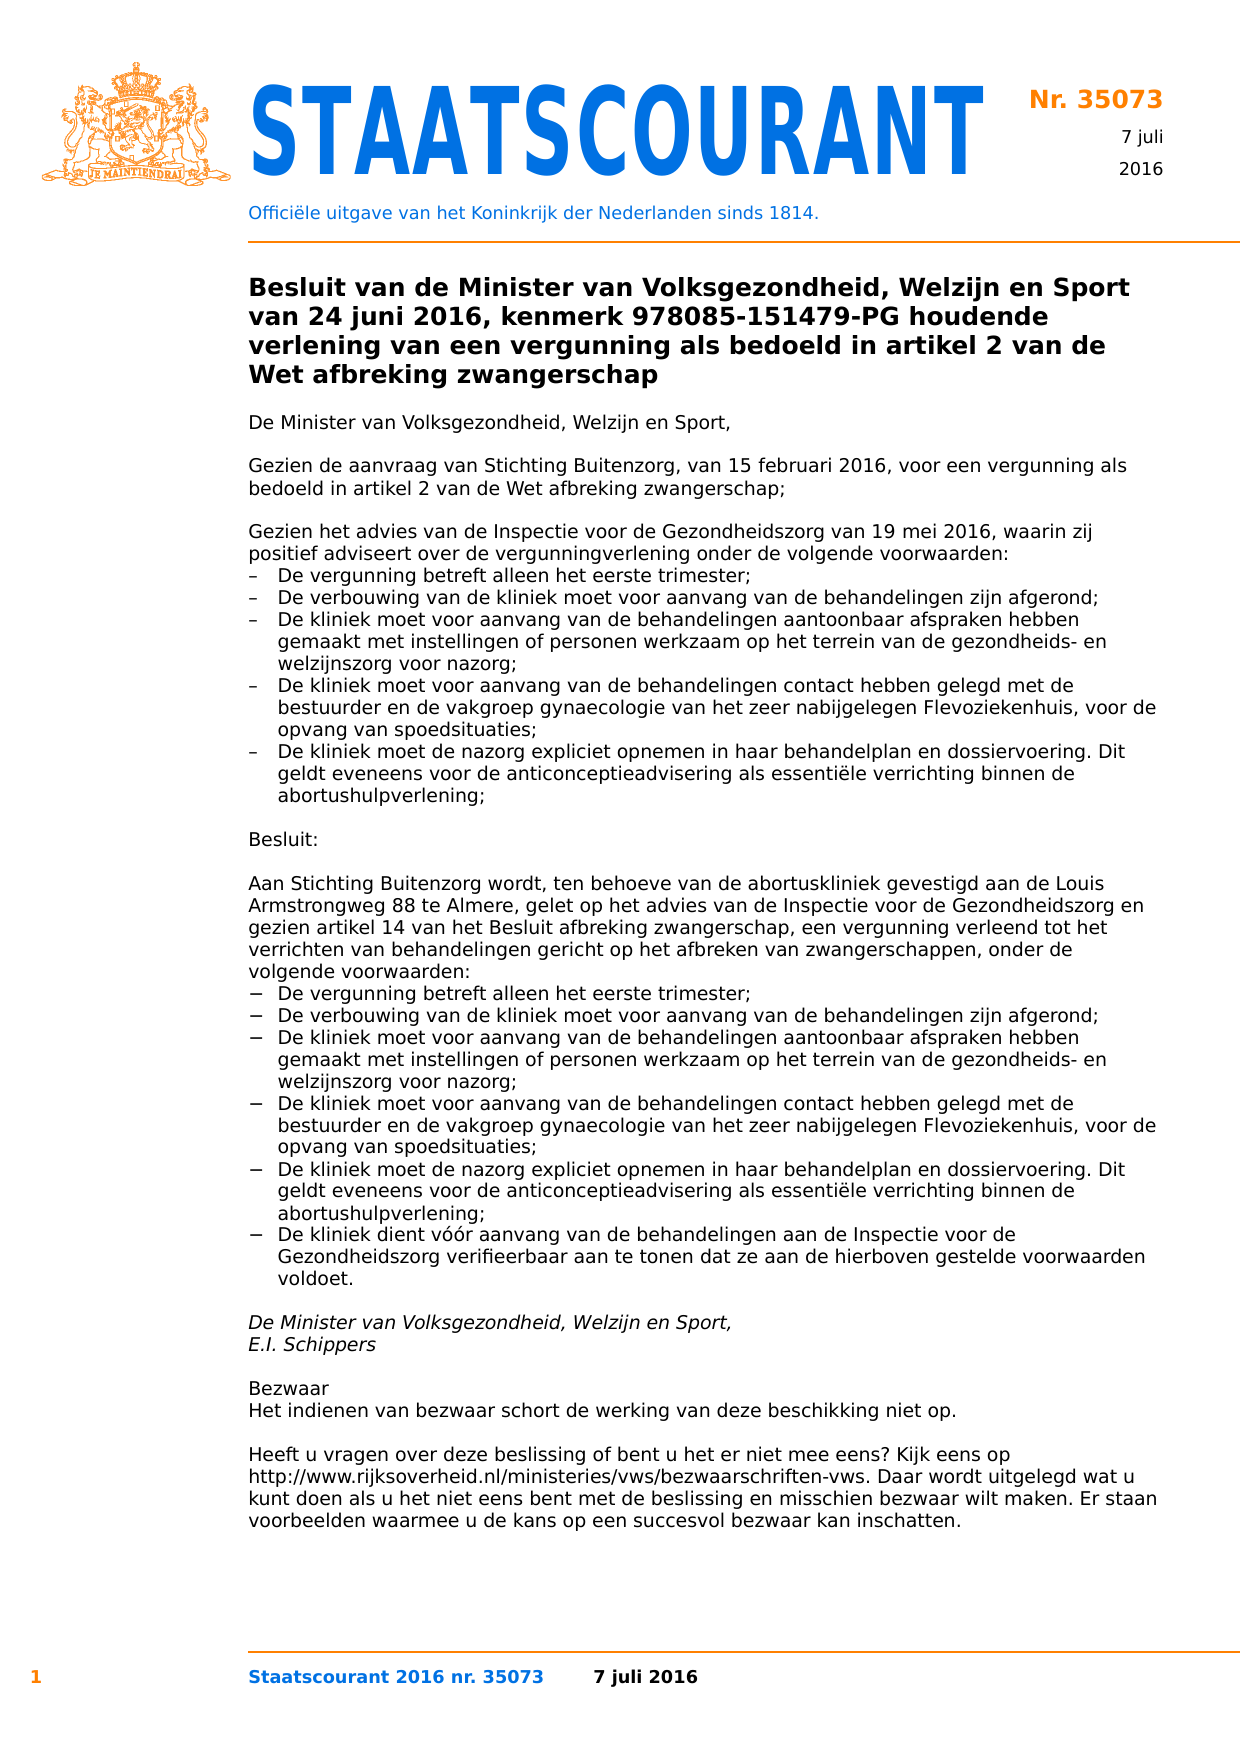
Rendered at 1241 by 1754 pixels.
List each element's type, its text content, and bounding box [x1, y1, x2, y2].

table_header [25, 62, 248, 241]
text Het indienen van bezwaar schort de werking van deze beschikking niet op. [248, 1400, 1163, 1422]
picture [41, 62, 231, 186]
subtitle Besluit van de Minister van Volksgezondheid, Welzijn en Sport van 24 juni 2016, kenmerk 978085-151479-PG houdende verlening van een vergunning als bedoeld in artikel 2 van de Wet afbreking zwangerschap [248, 273, 1163, 390]
table_cell Officiële uitgave van het Koninkrijk der Nederlanden sinds 1814. [248, 203, 1240, 241]
text De Minister van Volksgezondheid, Welzijn en Sport, E.I. Schippers [248, 1312, 1163, 1356]
text − De verbouwing van de kliniek moet voor aanvang van de behandelingen zijn afgerond; [248, 1004, 1163, 1027]
text – De kliniek moet voor aanvang van de behandelingen aantoonbaar afspraken hebben gemaakt met instellingen of personen werkzaam op het terrein van de gezondheids- en welzijnszorg voor nazorg; [248, 609, 1163, 675]
text – De vergunning betreft alleen het eerste trimester; [248, 565, 1163, 587]
table_header Nr. 35073 [998, 62, 1240, 121]
text Gezien het advies van de Inspectie voor de Gezondheidszorg van 19 mei 2016, waarin zij positief adviseert over de vergunningverlening onder de volgende voorwaarden: [248, 521, 1163, 565]
text – De verbouwing van de kliniek moet voor aanvang van de behandelingen zijn afgerond; [248, 587, 1163, 609]
text Aan Stichting Buitenzorg wordt, ten behoeve van de abortuskliniek gevestigd aan de Louis Armstrongweg 88 te Almere, gelet op het advies van de Inspectie voor de Gezondheidszorg en gezien artikel 14 van het Besluit afbreking zwangerschap, een vergunning verleend tot het verrichten van behandelingen gericht op het afbreken van zwangerschappen, onder de volgende voorwaarden: [248, 873, 1163, 983]
text Besluit: [248, 829, 1163, 851]
text Heeft u vragen over deze beslissing of bent u het er niet mee eens? Kijk eens op http://www.rijksoverheid.nl/ministeries/vws/bezwaarschriften-vws. Daar wordt uitgelegd wat u kunt doen als u het niet eens bent met de beslissing en misschien bezwaar wilt maken. Er staan voorbeelden waarmee u de kans op een succesvol bezwaar kan inschatten. [248, 1444, 1163, 1532]
table_header STAATSCOURANT [248, 62, 998, 203]
text Gezien de aanvraag van Stichting Buitenzorg, van 15 februari 2016, voor een vergunning als bedoeld in artikel 2 van de Wet afbreking zwangerschap; [248, 455, 1163, 499]
text − De vergunning betreft alleen het eerste trimester; [248, 983, 1163, 1004]
text − De kliniek dient vóór aanvang van de behandelingen aan de Inspectie voor de Gezondheidszorg verifieerbaar aan te tonen dat ze aan de hierboven gestelde voorwaarden voldoet. [248, 1224, 1163, 1290]
text − De kliniek moet voor aanvang van de behandelingen aantoonbaar afspraken hebben gemaakt met instellingen of personen werkzaam op het terrein van de gezondheids- en welzijnszorg voor nazorg; [248, 1027, 1163, 1092]
text – De kliniek moet de nazorg expliciet opnemen in haar behandelplan en dossiervoering. Dit geldt eveneens voor de anticonceptieadvisering als essentiële verrichting binnen de abortushulpverlening; [248, 741, 1163, 807]
text − De kliniek moet de nazorg expliciet opnemen in haar behandelplan en dossiervoering. Dit geldt eveneens voor de anticonceptieadvisering als essentiële verrichting binnen de abortushulpverlening; [248, 1158, 1163, 1224]
text − De kliniek moet voor aanvang van de behandelingen contact hebben gelegd met de bestuurder en de vakgroep gynaecologie van het zeer nabijgelegen Flevoziekenhuis, voor de opvang van spoedsituaties; [248, 1092, 1163, 1158]
text – De kliniek moet voor aanvang van de behandelingen contact hebben gelegd met de bestuurder en de vakgroep gynaecologie van het zeer nabijgelegen Flevoziekenhuis, voor de opvang van spoedsituaties; [248, 675, 1163, 741]
table_cell 2016 [998, 153, 1240, 203]
text Bezwaar [248, 1378, 1163, 1400]
text De Minister van Volksgezondheid, Welzijn en Sport, [248, 412, 1163, 433]
table_cell 7 juli [998, 121, 1240, 153]
